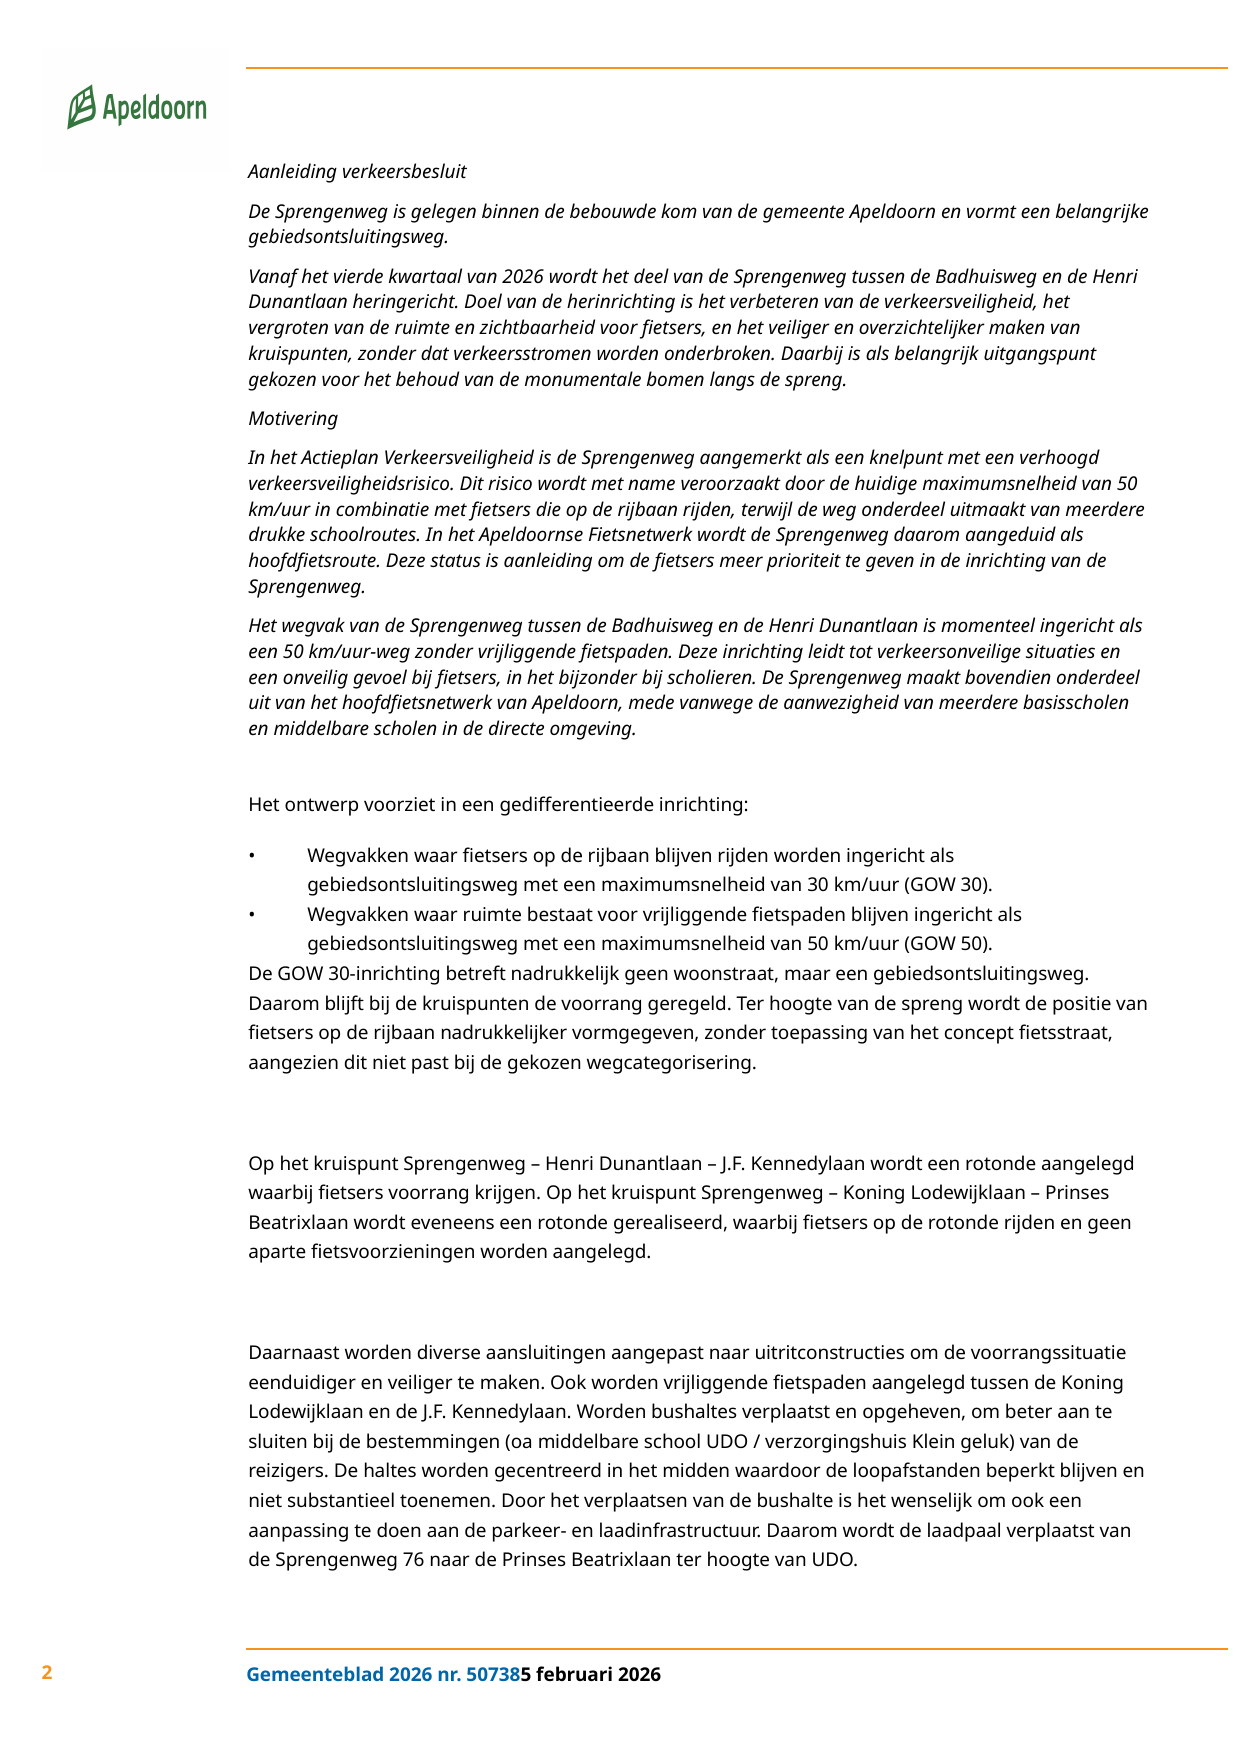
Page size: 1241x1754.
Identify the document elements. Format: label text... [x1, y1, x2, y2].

list Wegvakken waar ruimte bestaat voor vrijliggende fietspaden blijven ingericht als gebiedsontsluitingsweg met een maximumsnelheid van 50 km/uur (GOW 50). [248, 901, 1152, 956]
text Aanleiding verkeersbesluit [248, 159, 1152, 184]
text Daarnaast worden diverse aansluitingen aangepast naar uitritconstructies om de voorrangssituatie eenduidiger en veiliger te maken. Ook worden vrijliggende fietspaden aangelegd tussen de Koning Lodewijklaan en de J.F. Kennedylaan. Worden bushaltes verplaatst en opgeheven, om beter aan te sluiten bij de bestemmingen (oa middelbare school UDO / verzorgingshuis Klein geluk) van de reizigers. De haltes worden gecentreerd in het midden waardoor de loopafstanden beperkt blijven en niet substantieel toenemen. Door het verplaatsen van de bushalte is het wenselijk om ook een aanpassing te doen aan de parkeer- en laadinfrastructuur. Daarom wordt de laadpaal verplaatst van de Sprengenweg 76 naar de Prinses Beatrixlaan ter hoogte van UDO. [248, 1339, 1152, 1572]
list Wegvakken waar fietsers op de rijbaan blijven rijden worden ingericht als gebiedsontsluitingsweg met een maximumsnelheid van 30 km/uur (GOW 30). [248, 842, 1152, 897]
text De GOW 30-inrichting betreft nadrukkelijk geen woonstraat, maar een gebiedsontsluitingsweg. Daarom blijft bij de kruispunten de voorrang geregeld. Ter hoogte van de spreng wordt de positie van fietsers op de rijbaan nadrukkelijker vormgegeven, zonder toepassing van het concept fietsstraat, aangezien dit niet past bij de gekozen wegcategorisering. [248, 960, 1152, 1075]
text Motivering [248, 405, 1152, 431]
text Vanaf het vierde kwartaal van 2026 wordt het deel van de Sprengenweg tussen de Badhuisweg en de Henri Dunantlaan heringericht. Doel van de herinrichting is het verbeteren van de verkeersveiligheid, het vergroten van de ruimte en zichtbaarheid voor fietsers, en het veiliger en overzichtelijker maken van kruispunten, zonder dat verkeersstromen worden onderbroken. Daarbij is als belangrijk uitgangspunt gekozen voor het behoud van de monumentale bomen langs de spreng. [248, 263, 1152, 392]
picture [41, 47, 231, 172]
text Het ontwerp voorziet in een gedifferentieerde inrichting: [248, 791, 1152, 817]
text Op het kruispunt Sprengenweg – Henri Dunantlaan – J.F. Kennedylaan wordt een rotonde aangelegd waarbij fietsers voorrang krijgen. Op het kruispunt Sprengenweg – Koning Lodewijklaan – Prinses Beatrixlaan wordt eveneens een rotonde gerealiseerd, waarbij fietsers op de rotonde rijden en geen aparte fietsvoorzieningen worden aangelegd. [248, 1150, 1152, 1264]
text De Sprengenweg is gelegen binnen de bebouwde kom van de gemeente Apeldoorn en vormt een belangrijke gebiedsontsluitingsweg. [248, 198, 1152, 249]
text Het wegvak van de Sprengenweg tussen de Badhuisweg en de Henri Dunantlaan is momenteel ingericht als een 50 km/uur-weg zonder vrijliggende fietspaden. Deze inrichting leidt tot verkeersonveilige situaties en een onveilig gevoel bij fietsers, in het bijzonder bij scholieren. De Sprengenweg maakt bovendien onderdeel uit van het hoofdfietsnetwerk van Apeldoorn, mede vanwege de aanwezigheid van meerdere basisscholen en middelbare scholen in de directe omgeving. [248, 612, 1152, 741]
text In het Actieplan Verkeersveiligheid is de Sprengenweg aangemerkt als een knelpunt met een verhoogd verkeersveiligheidsrisico. Dit risico wordt met name veroorzaakt door de huidige maximumsnelheid van 50 km/uur in combinatie met fietsers die op de rijbaan rijden, terwijl de weg onderdeel uitmaakt van meerdere drukke schoolroutes. In het Apeldoornse Fietsnetwerk wordt de Sprengenweg daarom aangeduid als hoofdfietsroute. Deze status is aanleiding om de fietsers meer prioriteit te geven in de inrichting van de Sprengenweg. [248, 444, 1152, 599]
